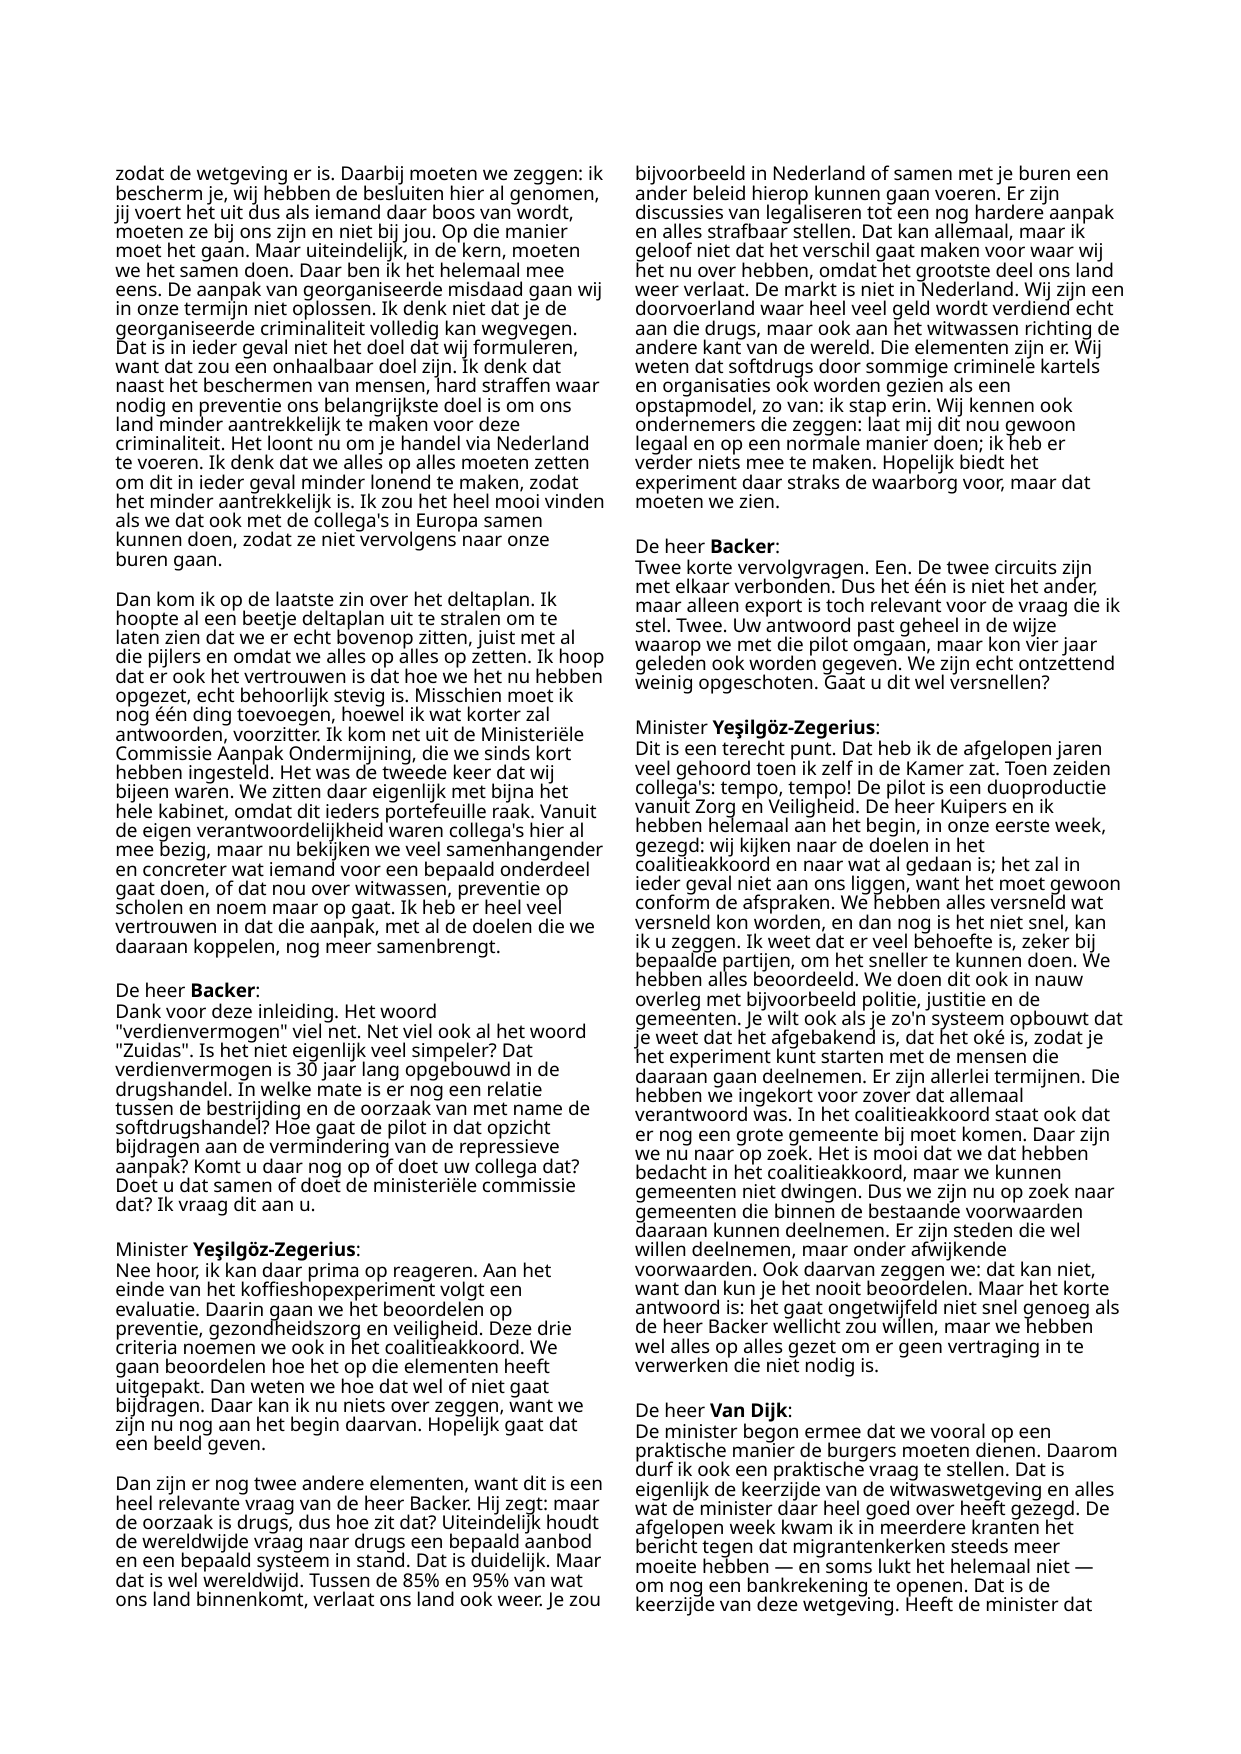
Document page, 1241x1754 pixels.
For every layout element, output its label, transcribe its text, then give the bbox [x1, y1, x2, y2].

text De heer Backer: [115, 978, 605, 1003]
text bijvoorbeeld in Nederland of samen met je buren een ander beleid hierop kunnen gaan voeren. Er zijn discussies van legaliseren tot een nog hardere aanpak en alles strafbaar stellen. Dat kan allemaal, maar ik geloof niet dat het verschil gaat maken voor waar wij het nu over hebben, omdat het grootste deel ons land weer verlaat. De markt is niet in Nederland. Wij zijn een doorvoerland waar heel veel geld wordt verdiend echt aan die drugs, maar ook aan het witwassen richting de andere kant van de wereld. Die elementen zijn er. Wij weten dat softdrugs door sommige criminele kartels en organisaties ook worden gezien als een opstapmodel, zo van: ik stap erin. Wij kennen ook ondernemers die zeggen: laat mij dit nou gewoon legaal en op een normale manier doen; ik heb er verder niets mee te maken. Hopelijk biedt het experiment daar straks de waarborg voor, maar dat moeten we zien. [635, 165, 1125, 512]
text Nee hoor, ik kan daar prima op reageren. Aan het einde van het koffieshopexperiment volgt een evaluatie. Daarin gaan we het beoordelen op preventie, gezondheidszorg en veiligheid. Deze drie criteria noemen we ook in het coalitieakkoord. We gaan beoordelen hoe het op die elementen heeft uitgepakt. Dan weten we hoe dat wel of niet gaat bijdragen. Daar kan ik nu niets over zeggen, want we zijn nu nog aan het begin daarvan. Hopelijk gaat dat een beeld geven. [115, 1262, 605, 1455]
text Minister Yeşilgöz-Zegerius: [635, 714, 1125, 740]
text Dan zijn er nog twee andere elementen, want dit is een heel relevante vraag van de heer Backer. Hij zegt: maar de oorzaak is drugs, dus hoe zit dat? Uiteindelijk houdt de wereldwijde vraag naar drugs een bepaald aanbod en een bepaald systeem in stand. Dat is duidelijk. Maar dat is wel wereldwijd. Tussen de 85% en 95% van wat ons land binnenkomt, verlaat ons land ook weer. Je zou [115, 1475, 605, 1610]
text De heer Backer: [635, 533, 1125, 559]
text Dan kom ik op de laatste zin over het deltaplan. Ik hoopte al een beetje deltaplan uit te stralen om te laten zien dat we er echt bovenop zitten, juist met al die pijlers en omdat we alles op alles op zetten. Ik hoop dat er ook het vertrouwen is dat hoe we het nu hebben opgezet, echt behoorlijk stevig is. Misschien moet ik nog één ding toevoegen, hoewel ik wat korter zal antwoorden, voorzitter. Ik kom net uit de Ministeriële Commissie Aanpak Ondermijning, die we sinds kort hebben ingesteld. Het was de tweede keer dat wij bijeen waren. We zitten daar eigenlijk met bijna het hele kabinet, omdat dit ieders portefeuille raak. Vanuit de eigen verantwoordelijkheid waren collega's hier al mee bezig, maar nu bekijken we veel samenhangender en concreter wat iemand voor een bepaald onderdeel gaat doen, of dat nou over witwassen, preventie op scholen en noem maar op gaat. Ik heb er heel veel vertrouwen in dat die aanpak, met al de doelen die we daaraan koppelen, nog meer samenbrengt. [115, 591, 605, 957]
text Minister Yeşilgöz-Zegerius: [115, 1236, 605, 1262]
text zodat de wetgeving er is. Daarbij moeten we zeggen: ik bescherm je, wij hebben de besluiten hier al genomen, jij voert het uit dus als iemand daar boos van wordt, moeten ze bij ons zijn en niet bij jou. Op die manier moet het gaan. Maar uiteindelijk, in de kern, moeten we het samen doen. Daar ben ik het helemaal mee eens. De aanpak van georganiseerde misdaad gaan wij in onze termijn niet oplossen. Ik denk niet dat je de georganiseerde criminaliteit volledig kan wegvegen. Dat is in ieder geval niet het doel dat wij formuleren, want dat zou een onhaalbaar doel zijn. Ik denk dat naast het beschermen van mensen, hard straffen waar nodig en preventie ons belangrijkste doel is om ons land minder aantrekkelijk te maken voor deze criminaliteit. Het loont nu om je handel via Nederland te voeren. Ik denk dat we alles op alles moeten zetten om dit in ieder geval minder lonend te maken, zodat het minder aantrekkelijk is. Ik zou het heel mooi vinden als we dat ook met de collega's in Europa samen kunnen doen, zodat ze niet vervolgens naar onze buren gaan. [115, 165, 605, 570]
text De minister begon ermee dat we vooral op een praktische manier de burgers moeten dienen. Daarom durf ik ook een praktische vraag te stellen. Dat is eigenlijk de keerzijde van de witwaswetgeving en alles wat de minister daar heel goed over heeft gezegd. De afgelopen week kwam ik in meerdere kranten het bericht tegen dat migrantenkerken steeds meer moeite hebben — en soms lukt het helemaal niet — om nog een bankrekening te openen. Dat is de keerzijde van deze wetgeving. Heeft de minister dat [635, 1423, 1125, 1615]
text Dank voor deze inleiding. Het woord "verdienvermogen" viel net. Net viel ook al het woord "Zuidas". Is het niet eigenlijk veel simpeler? Dat verdienvermogen is 30 jaar lang opgebouwd in de drugshandel. In welke mate is er nog een relatie tussen de bestrijding en de oorzaak van met name de softdrugshandel? Hoe gaat de pilot in dat opzicht bijdragen aan de vermindering van de repressieve aanpak? Komt u daar nog op of doet uw collega dat? Doet u dat samen of doet de ministeriële commissie dat? Ik vraag dit aan u. [115, 1003, 605, 1215]
text De heer Van Dijk: [635, 1397, 1125, 1423]
text Dit is een terecht punt. Dat heb ik de afgelopen jaren veel gehoord toen ik zelf in de Kamer zat. Toen zeiden collega's: tempo, tempo! De pilot is een duoproductie vanuit Zorg en Veiligheid. De heer Kuipers en ik hebben helemaal aan het begin, in onze eerste week, gezegd: wij kijken naar de doelen in het coalitieakkoord en naar wat al gedaan is; het zal in ieder geval niet aan ons liggen, want het moet gewoon conform de afspraken. We hebben alles versneld wat versneld kon worden, en dan nog is het niet snel, kan ik u zeggen. Ik weet dat er veel behoefte is, zeker bij bepaalde partijen, om het sneller te kunnen doen. We hebben alles beoordeeld. We doen dit ook in nauw overleg met bijvoorbeeld politie, justitie en de gemeenten. Je wilt ook als je zo'n systeem opbouwt dat je weet dat het afgebakend is, dat het oké is, zodat je het experiment kunt starten met de mensen die daaraan gaan deelnemen. Er zijn allerlei termijnen. Die hebben we ingekort voor zover dat allemaal verantwoord was. In het coalitieakkoord staat ook dat er nog een grote gemeente bij moet komen. Daar zijn we nu naar op zoek. Het is mooi dat we dat hebben bedacht in het coalitieakkoord, maar we kunnen gemeenten niet dwingen. Dus we zijn nu op zoek naar gemeenten die binnen de bestaande voorwaarden daaraan kunnen deelnemen. Er zijn steden die wel willen deelnemen, maar onder afwijkende voorwaarden. Ook daarvan zeggen we: dat kan niet, want dan kun je het nooit beoordelen. Maar het korte antwoord is: het gaat ongetwijfeld niet snel genoeg als de heer Backer wellicht zou willen, maar we hebben wel alles op alles gezet om er geen vertraging in te verwerken die niet nodig is. [635, 740, 1125, 1376]
text Twee korte vervolgvragen. Een. De twee circuits zijn met elkaar verbonden. Dus het één is niet het ander, maar alleen export is toch relevant voor de vraag die ik stel. Twee. Uw antwoord past geheel in de wijze waarop we met die pilot omgaan, maar kon vier jaar geleden ook worden gegeven. We zijn echt ontzettend weinig opgeschoten. Gaat u dit wel versnellen? [635, 559, 1125, 694]
